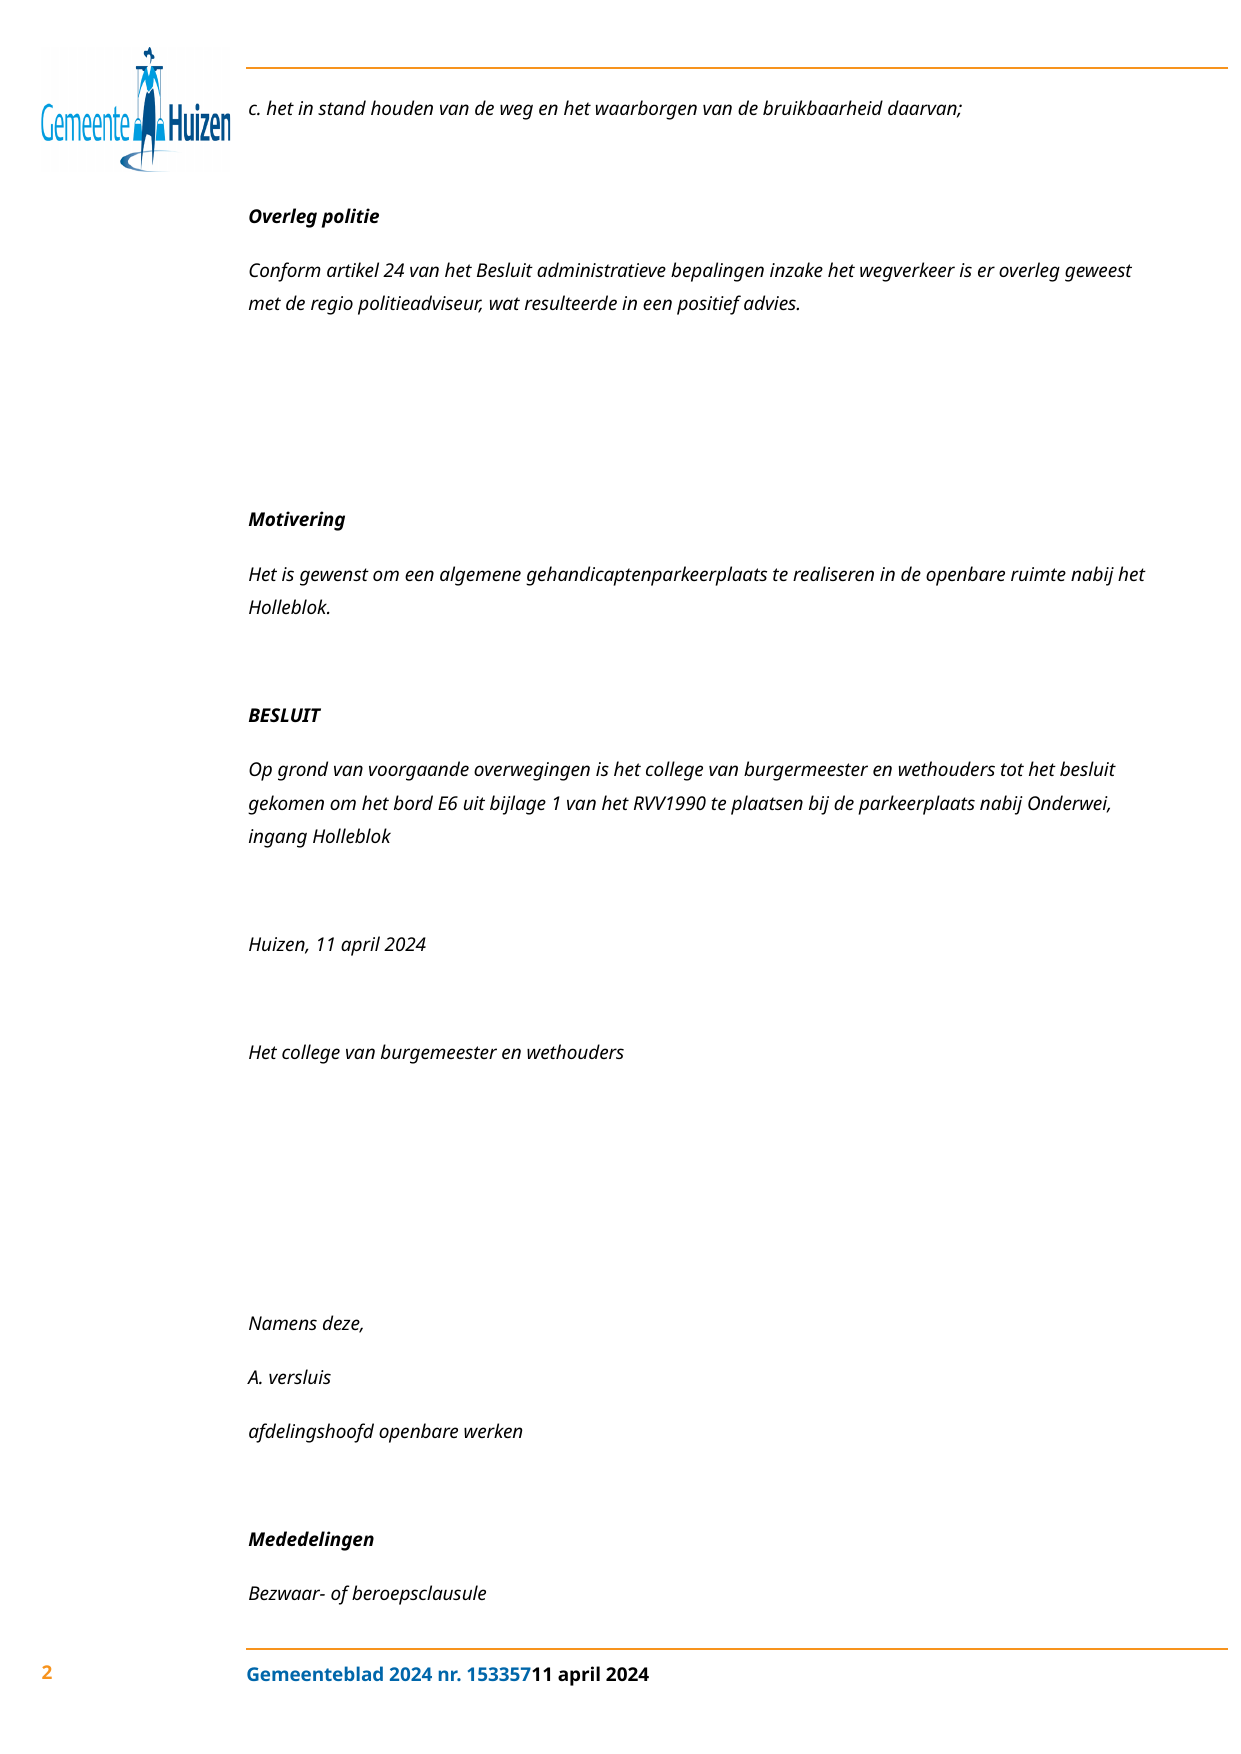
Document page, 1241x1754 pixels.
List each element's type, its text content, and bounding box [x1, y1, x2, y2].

text Bezwaar- of beroepsclausule [248, 1580, 1152, 1606]
text Mededelingen [248, 1526, 1152, 1552]
text Op grond van voorgaande overwegingen is het college van burgermeester en wethouders tot het besluit gekomen om het bord E6 uit bijlage 1 van het RVV1990 te plaatsen bij de parkeerplaats nabij Onderwei, ingang Holleblok [248, 756, 1152, 849]
text Motivering [248, 507, 1152, 532]
text Het is gewenst om een algemene gehandicaptenparkeerplaats te realiseren in de openbare ruimte nabij het Holleblok. [248, 561, 1152, 620]
text afdelingshoofd openbare werken [248, 1418, 1152, 1444]
text Overleg politie [248, 203, 1152, 229]
text Het college van burgemeester en wethouders [248, 1039, 1152, 1065]
text c. het in stand houden van de weg en het waarborgen van de bruikbaarheid daarvan; [248, 95, 1152, 121]
text Huizen, 11 april 2024 [248, 931, 1152, 957]
text Namens deze, [248, 1310, 1152, 1336]
text Conform artikel 24 van het Besluit administratieve bepalingen inzake het wegverkeer is er overleg geweest met de regio politieadviseur, wat resulteerde in een positief advies. [248, 257, 1152, 316]
picture [41, 47, 231, 172]
text BESLUIT [248, 702, 1152, 728]
text A. versluis [248, 1364, 1152, 1389]
